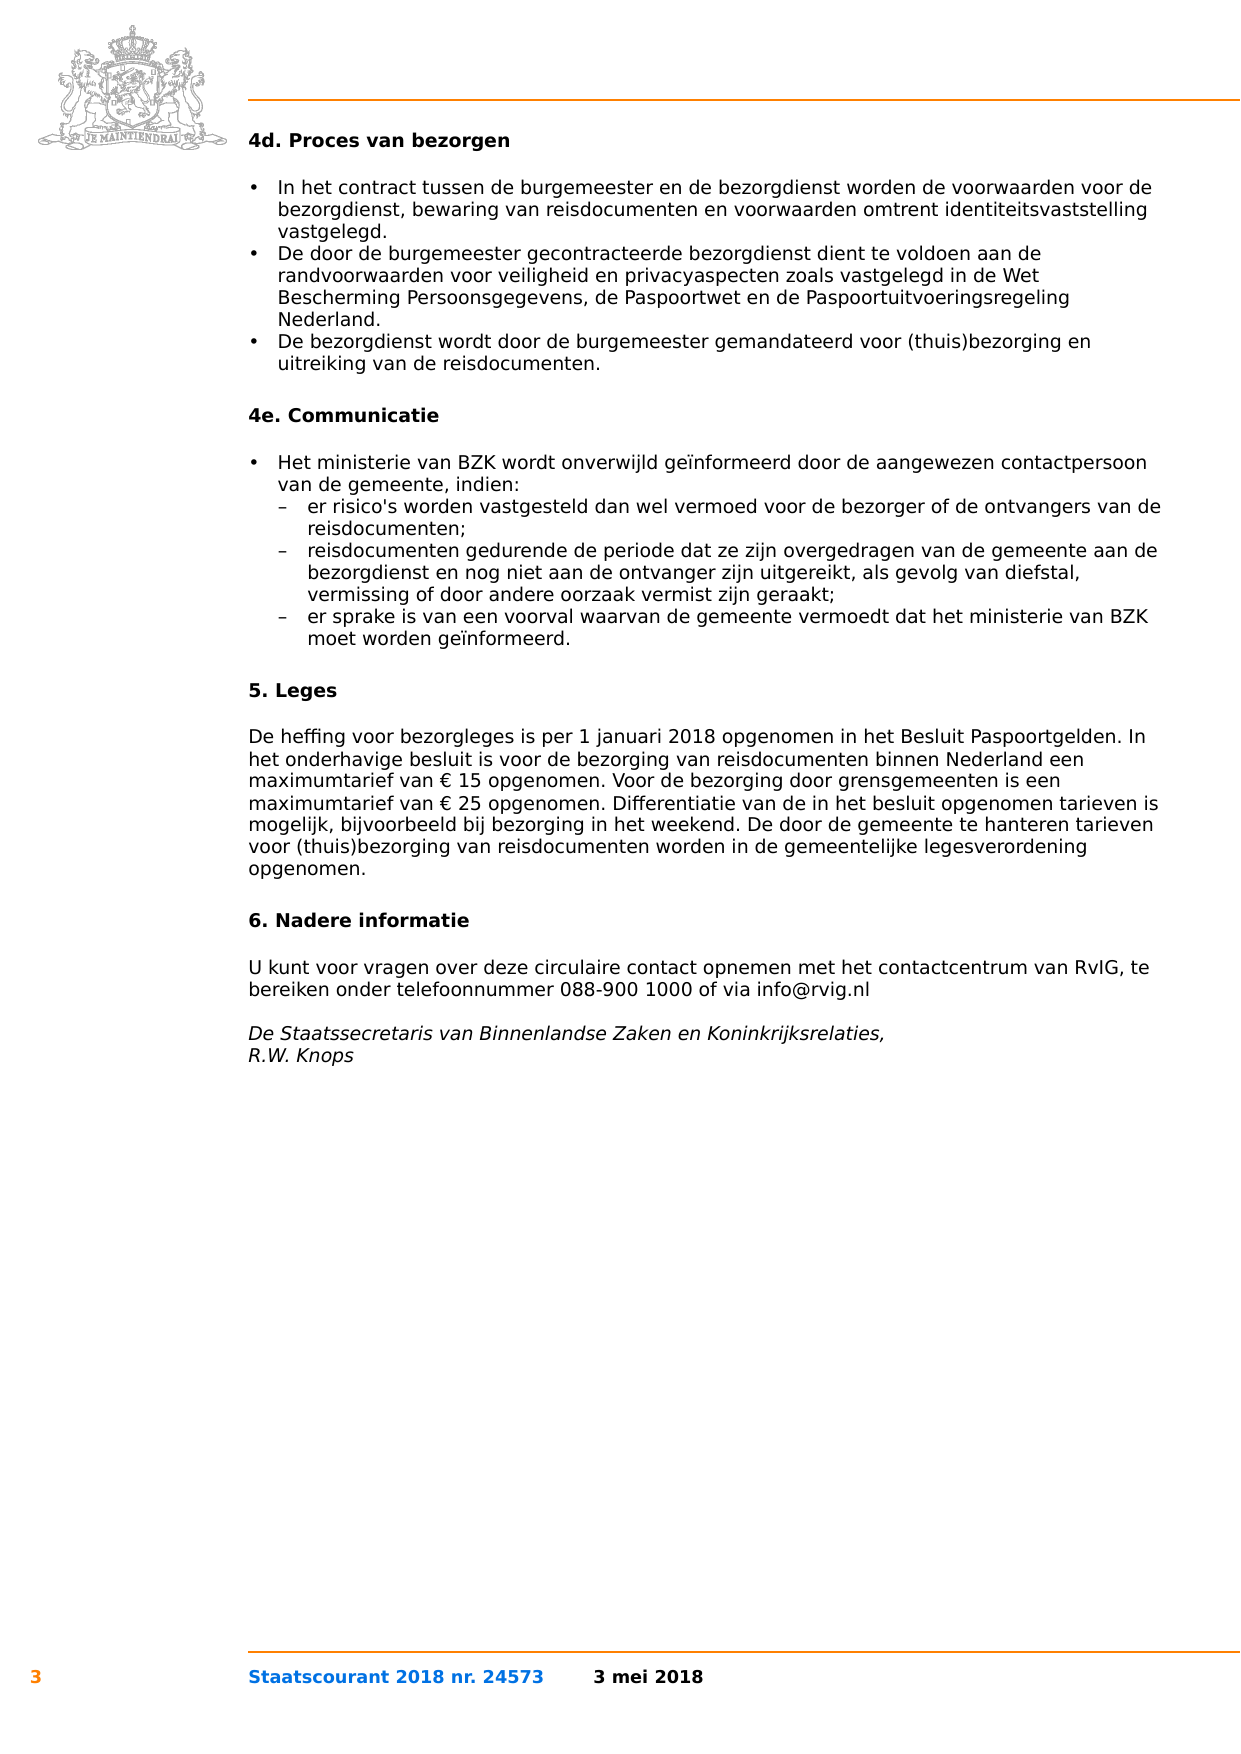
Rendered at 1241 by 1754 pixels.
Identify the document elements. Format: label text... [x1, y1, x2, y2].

text De heffing voor bezorgleges is per 1 januari 2018 opgenomen in het Besluit Paspoortgelden. In het onderhavige besluit is voor de bezorging van reisdocumenten binnen Nederland een maximumtarief van € 15 opgenomen. Voor de bezorging door grensgemeenten is een maximumtarief van € 25 opgenomen. Differentiatie van de in het besluit opgenomen tarieven is mogelijk, bijvoorbeeld bij bezorging in het weekend. De door de gemeente te hanteren tarieven voor (thuis)bezorging van reisdocumenten worden in de gemeentelijke legesverordening opgenomen. [248, 726, 1163, 880]
subtitle 4d. Proces van bezorgen [248, 130, 1163, 152]
text • De bezorgdienst wordt door de burgemeester gemandateerd voor (thuis)bezorging en uitreiking van de reisdocumenten. [248, 331, 1163, 375]
subtitle 5. Leges [248, 679, 1163, 701]
text • Het ministerie van BZK wordt onverwijld geïnformeerd door de aangewezen contactpersoon van de gemeente, indien: [248, 452, 1163, 496]
text – reisdocumenten gedurende de periode dat ze zijn overgedragen van de gemeente aan de bezorgdienst en nog niet aan de ontvanger zijn uitgereikt, als gevolg van diefstal, vermissing of door andere oorzaak vermist zijn geraakt; [278, 539, 1163, 606]
picture [38, 25, 227, 150]
text • De door de burgemeester gecontracteerde bezorgdienst dient te voldoen aan de randvoorwaarden voor veiligheid en privacyaspecten zoals vastgelegd in de Wet Bescherming Persoonsgegevens, de Paspoortwet en de Paspoortuitvoeringsregeling Nederland. [248, 243, 1163, 331]
text De Staatssecretaris van Binnenlandse Zaken en Koninkrijksrelaties, R.W. Knops [248, 1023, 1163, 1067]
subtitle 4e. Communicatie [248, 405, 1163, 427]
text – er risico's worden vastgesteld dan wel vermoed voor de bezorger of de ontvangers van de reisdocumenten; [278, 496, 1163, 539]
text • In het contract tussen de burgemeester en de bezorgdienst worden de voorwaarden voor de bezorgdienst, bewaring van reisdocumenten en voorwaarden omtrent identiteitsvaststelling vastgelegd. [248, 177, 1163, 243]
text – er sprake is van een voorval waarvan de gemeente vermoedt dat het ministerie van BZK moet worden geïnformeerd. [278, 606, 1163, 649]
subtitle 6. Nadere informatie [248, 910, 1163, 932]
text U kunt voor vragen over deze circulaire contact opnemen met het contactcentrum van RvIG, te bereiken onder telefoonnummer 088-900 1000 of via info@rvig.nl [248, 957, 1163, 1001]
